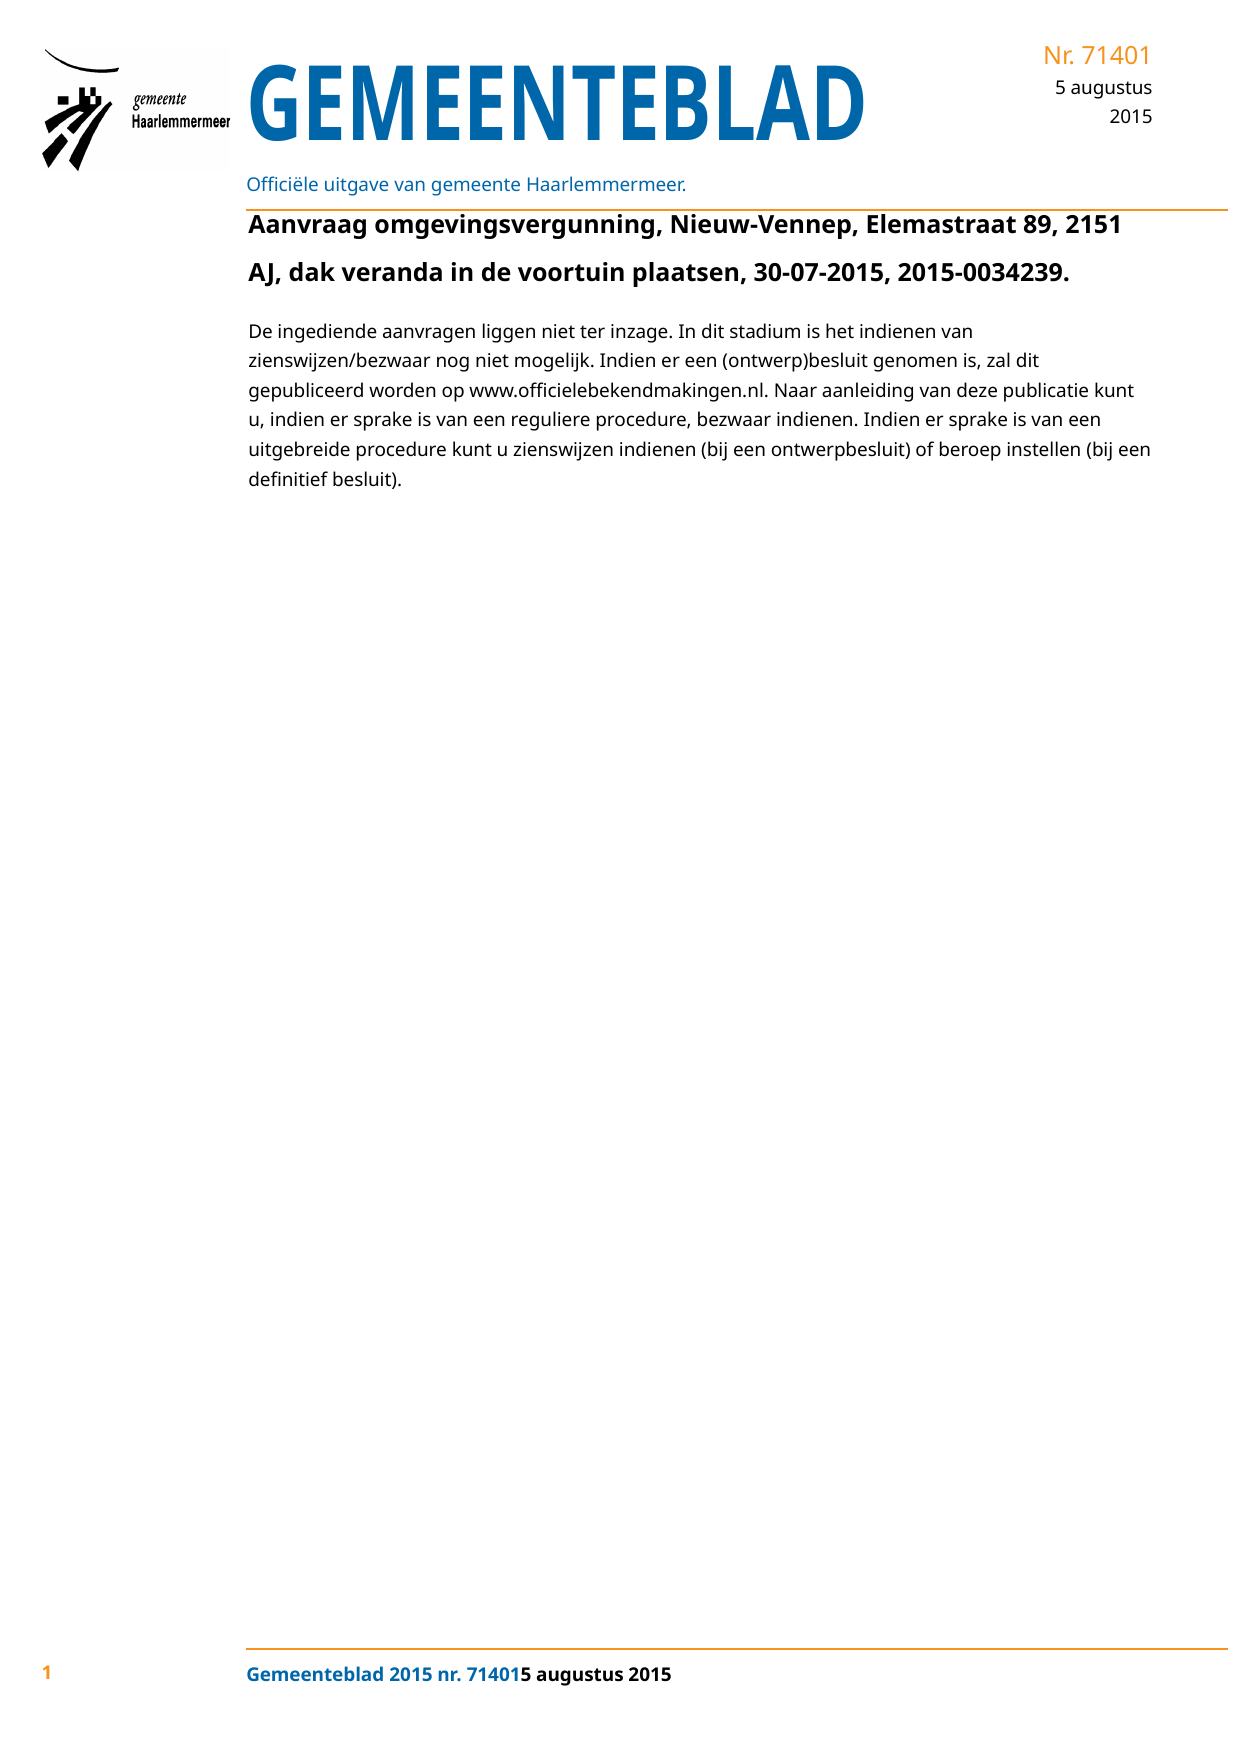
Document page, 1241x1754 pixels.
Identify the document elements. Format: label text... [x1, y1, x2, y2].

text Aanvraag omgevingsvergunning, Nieuw-Vennep, Elemastraat 89, 2151 AJ, dak veranda in de voortuin plaatsen, 30-07-2015, 2015-0034239. [248, 211, 1152, 288]
text De ingediende aanvragen liggen niet ter inzage. In dit stadium is het indienen van zienswijzen/bezwaar nog niet mogelijk. Indien er een (ontwerp)besluit genomen is, zal dit gepubliceerd worden op www.officielebekendmakingen.nl. Naar aanleiding van deze publicatie kunt u, indien er sprake is van een reguliere procedure, bezwaar indienen. Indien er sprake is van een uitgebreide procedure kunt u zienswijzen indienen (bij een ontwerpbesluit) of beroep instellen (bij een definitief besluit). [248, 318, 1152, 492]
picture [41, 47, 231, 172]
